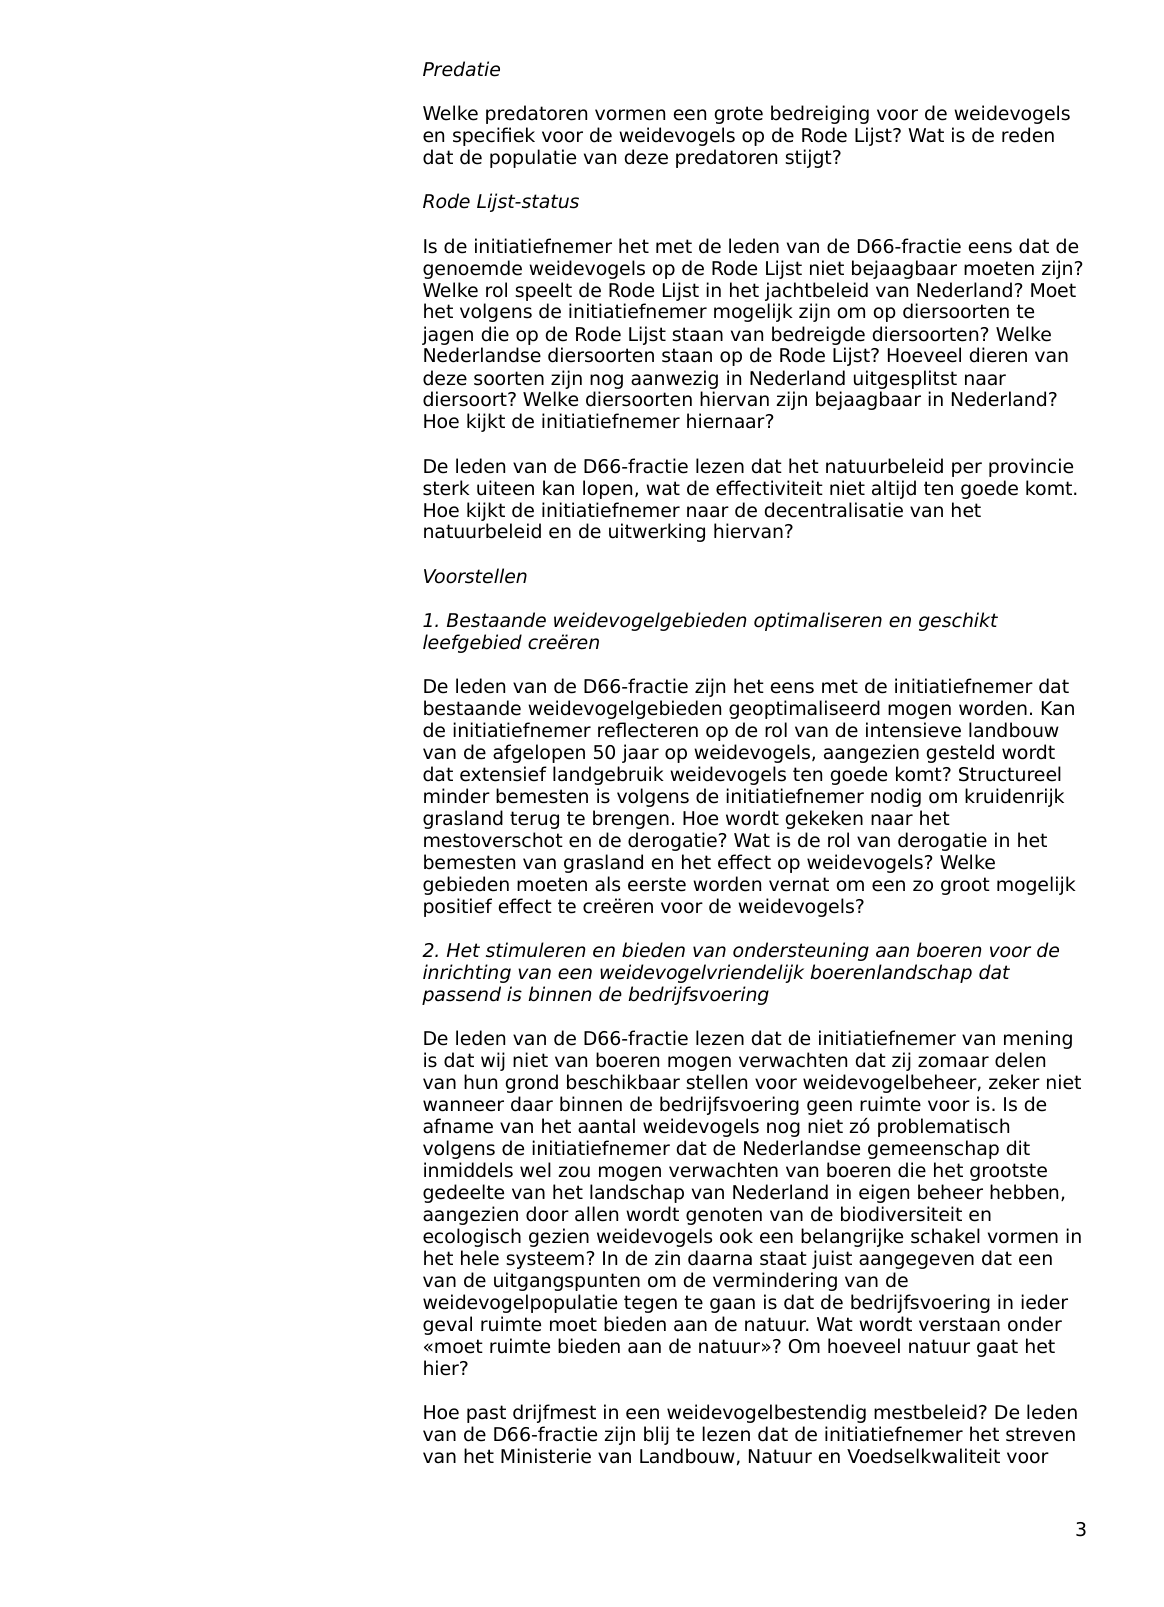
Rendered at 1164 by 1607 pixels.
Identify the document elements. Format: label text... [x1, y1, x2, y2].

text Is de initiatiefnemer het met de leden van de D66-fractie eens dat de genoemde weidevogels op de Rode Lijst niet bejaagbaar moeten zijn? Welke rol speelt de Rode Lijst in het jachtbeleid van Nederland? Moet het volgens de initiatiefnemer mogelijk zijn om op diersoorten te jagen die op de Rode Lijst staan van bedreigde diersoorten? Welke Nederlandse diersoorten staan op de Rode Lijst? Hoeveel dieren van deze soorten zijn nog aanwezig in Nederland uitgesplitst naar diersoort? Welke diersoorten hiervan zijn bejaagbaar in Nederland? Hoe kijkt de initiatiefnemer hiernaar? [422, 236, 1087, 433]
subtitle Predatie [422, 59, 1087, 81]
subtitle Rode Lijst-status [422, 191, 1087, 213]
text Hoe past drijfmest in een weidevogelbestendig mestbeleid? De leden van de D66-fractie zijn blij te lezen dat de initiatiefnemer het streven van het Ministerie van Landbouw, Natuur en Voedselkwaliteit voor [422, 1402, 1087, 1468]
text De leden van de D66-fractie zijn het eens met de initiatiefnemer dat bestaande weidevogelgebieden geoptimaliseerd mogen worden. Kan de initiatiefnemer reflecteren op de rol van de intensieve landbouw van de afgelopen 50 jaar op weidevogels, aangezien gesteld wordt dat extensief landgebruik weidevogels ten goede komt? Structureel minder bemesten is volgens de initiatiefnemer nodig om kruidenrijk grasland terug te brengen. Hoe wordt gekeken naar het mestoverschot en de derogatie? Wat is de rol van derogatie in het bemesten van grasland en het effect op weidevogels? Welke gebieden moeten als eerste worden vernat om een zo groot mogelijk positief effect te creëren voor de weidevogels? [422, 676, 1087, 918]
text De leden van de D66-fractie lezen dat het natuurbeleid per provincie sterk uiteen kan lopen, wat de effectiviteit niet altijd ten goede komt. Hoe kijkt de initiatiefnemer naar de decentralisatie van het natuurbeleid en de uitwerking hiervan? [422, 456, 1087, 543]
subtitle 2. Het stimuleren en bieden van ondersteuning aan boeren voor de inrichting van een weidevogelvriendelijk boerenlandschap dat passend is binnen de bedrijfsvoering [422, 940, 1087, 1006]
text De leden van de D66-fractie lezen dat de initiatiefnemer van mening is dat wij niet van boeren mogen verwachten dat zij zomaar delen van hun grond beschikbaar stellen voor weidevogelbeheer, zeker niet wanneer daar binnen de bedrijfsvoering geen ruimte voor is. Is de afname van het aantal weidevogels nog niet zó problematisch volgens de initiatiefnemer dat de Nederlandse gemeenschap dit inmiddels wel zou mogen verwachten van boeren die het grootste gedeelte van het landschap van Nederland in eigen beheer hebben, aangezien door allen wordt genoten van de biodiversiteit en ecologisch gezien weidevogels ook een belangrijke schakel vormen in het hele systeem? In de zin daarna staat juist aangegeven dat een van de uitgangspunten om de vermindering van de weidevogelpopulatie tegen te gaan is dat de bedrijfsvoering in ieder geval ruimte moet bieden aan de natuur. Wat wordt verstaan onder «moet ruimte bieden aan de natuur»? Om hoeveel natuur gaat het hier? [422, 1028, 1087, 1380]
subtitle Voorstellen [422, 566, 1087, 588]
subtitle 1. Bestaande weidevogelgebieden optimaliseren en geschikt leefgebied creëren [422, 610, 1087, 654]
text Welke predatoren vormen een grote bedreiging voor de weidevogels en specifiek voor de weidevogels op de Rode Lijst? Wat is de reden dat de populatie van deze predatoren stijgt? [422, 103, 1087, 169]
